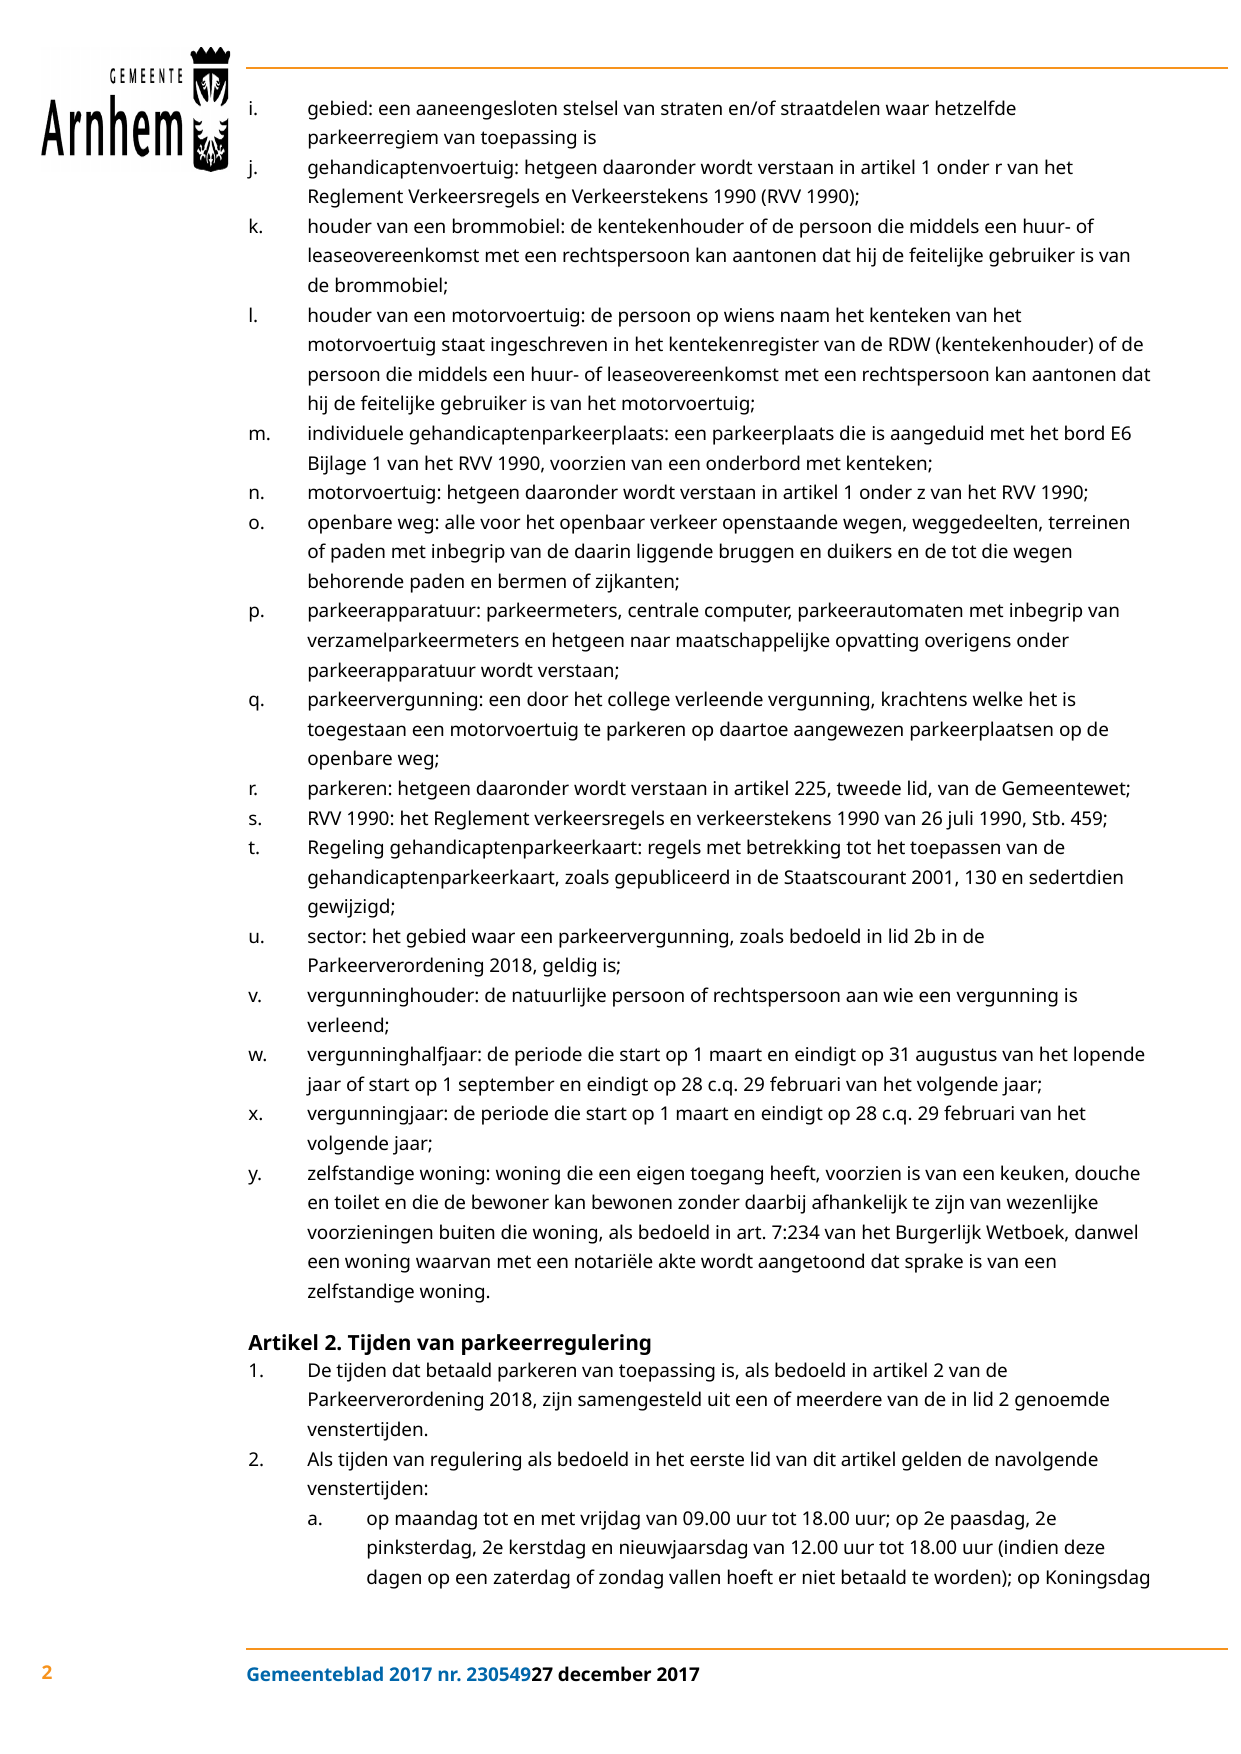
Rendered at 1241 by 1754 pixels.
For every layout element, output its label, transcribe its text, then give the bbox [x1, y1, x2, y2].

text Artikel 2. Tijden van parkeerregulering [248, 1328, 1152, 1357]
list RVV 1990: het Reglement verkeersregels en verkeerstekens 1990 van 26 juli 1990, Stb. 459; [248, 805, 1152, 831]
list vergunninghouder: de natuurlijke persoon of rechtspersoon aan wie een vergunning is verleend; [248, 982, 1152, 1038]
list vergunningjaar: de periode die start op 1 maart en eindigt op 28 c.q. 29 februari van het volgende jaar; [248, 1101, 1152, 1156]
list parkeerapparatuur: parkeermeters, centrale computer, parkeerautomaten met inbegrip van verzamelparkeermeters en hetgeen naar maatschappelijke opvatting overigens onder parkeerapparatuur wordt verstaan; [248, 598, 1152, 683]
list houder van een brommobiel: de kentekenhouder of de persoon die middels een huur- of leaseovereenkomst met een rechtspersoon kan aantonen dat hij de feitelijke gebruiker is van de brommobiel; [248, 213, 1152, 298]
list houder van een motorvoertuig: de persoon op wiens naam het kenteken van het motorvoertuig staat ingeschreven in het kentekenregister van de RDW (kentekenhouder) of de persoon die middels een huur- of leaseovereenkomst met een rechtspersoon kan aantonen dat hij de feitelijke gebruiker is van het motorvoertuig; [248, 302, 1152, 416]
list individuele gehandicaptenparkeerplaats: een parkeerplaats die is aangeduid met het bord E6 Bijlage 1 van het RVV 1990, voorzien van een onderbord met kenteken; [248, 420, 1152, 476]
list parkeren: hetgeen daaronder wordt verstaan in artikel 225, tweede lid, van de Gemeentewet; [248, 775, 1152, 801]
picture [41, 47, 231, 172]
list zelfstandige woning: woning die een eigen toegang heeft, voorzien is van een keuken, douche en toilet en die de bewoner kan bewonen zonder daarbij afhankelijk te zijn van wezenlijke voorzieningen buiten die woning, als bedoeld in art. 7:234 van het Burgerlijk Wetboek, danwel een woning waarvan met een notariële akte wordt aangetoond dat sprake is van een zelfstandige woning. [248, 1160, 1152, 1304]
list gehandicaptenvoertuig: hetgeen daaronder wordt verstaan in artikel 1 onder r van het Reglement Verkeersregels en Verkeerstekens 1990 (RVV 1990); [248, 154, 1152, 209]
list vergunninghalfjaar: de periode die start op 1 maart en eindigt op 31 augustus van het lopende jaar of start op 1 september en eindigt op 28 c.q. 29 februari van het volgende jaar; [248, 1041, 1152, 1097]
list parkeervergunning: een door het college verleende vergunning, krachtens welke het is toegestaan een motorvoertuig te parkeren op daartoe aangewezen parkeerplaatsen op de openbare weg; [248, 686, 1152, 771]
list sector: het gebied waar een parkeervergunning, zoals bedoeld in lid 2b in de Parkeerverordening 2018, geldig is; [248, 923, 1152, 978]
list Regeling gehandicaptenparkeerkaart: regels met betrekking tot het toepassen van de gehandicaptenparkeerkaart, zoals gepubliceerd in de Staatscourant 2001, 130 en sedertdien gewijzigd; [248, 834, 1152, 919]
list gebied: een aaneengesloten stelsel van straten en/of straatdelen waar hetzelfde parkeerregiem van toepassing is [248, 95, 1152, 150]
list De tijden dat betaald parkeren van toepassing is, als bedoeld in artikel 2 van de Parkeerverordening 2018, zijn samengesteld uit een of meerdere van de in lid 2 genoemde venstertijden. [248, 1357, 1152, 1442]
list openbare weg: alle voor het openbaar verkeer openstaande wegen, weggedeelten, terreinen of paden met inbegrip van de daarin liggende bruggen en duikers en de tot die wegen behorende paden en bermen of zijkanten; [248, 509, 1152, 594]
list op maandag tot en met vrijdag van 09.00 uur tot 18.00 uur; op 2e paasdag, 2e pinksterdag, 2e kerstdag en nieuwjaarsdag van 12.00 uur tot 18.00 uur (indien deze dagen op een zaterdag of zondag vallen hoeft er niet betaald te worden); op Koningsdag [307, 1505, 1152, 1590]
list Als tijden van regulering als bedoeld in het eerste lid van dit artikel gelden de navolgende venstertijden: [248, 1446, 1152, 1501]
list motorvoertuig: hetgeen daaronder wordt verstaan in artikel 1 onder z van het RVV 1990; [248, 479, 1152, 505]
